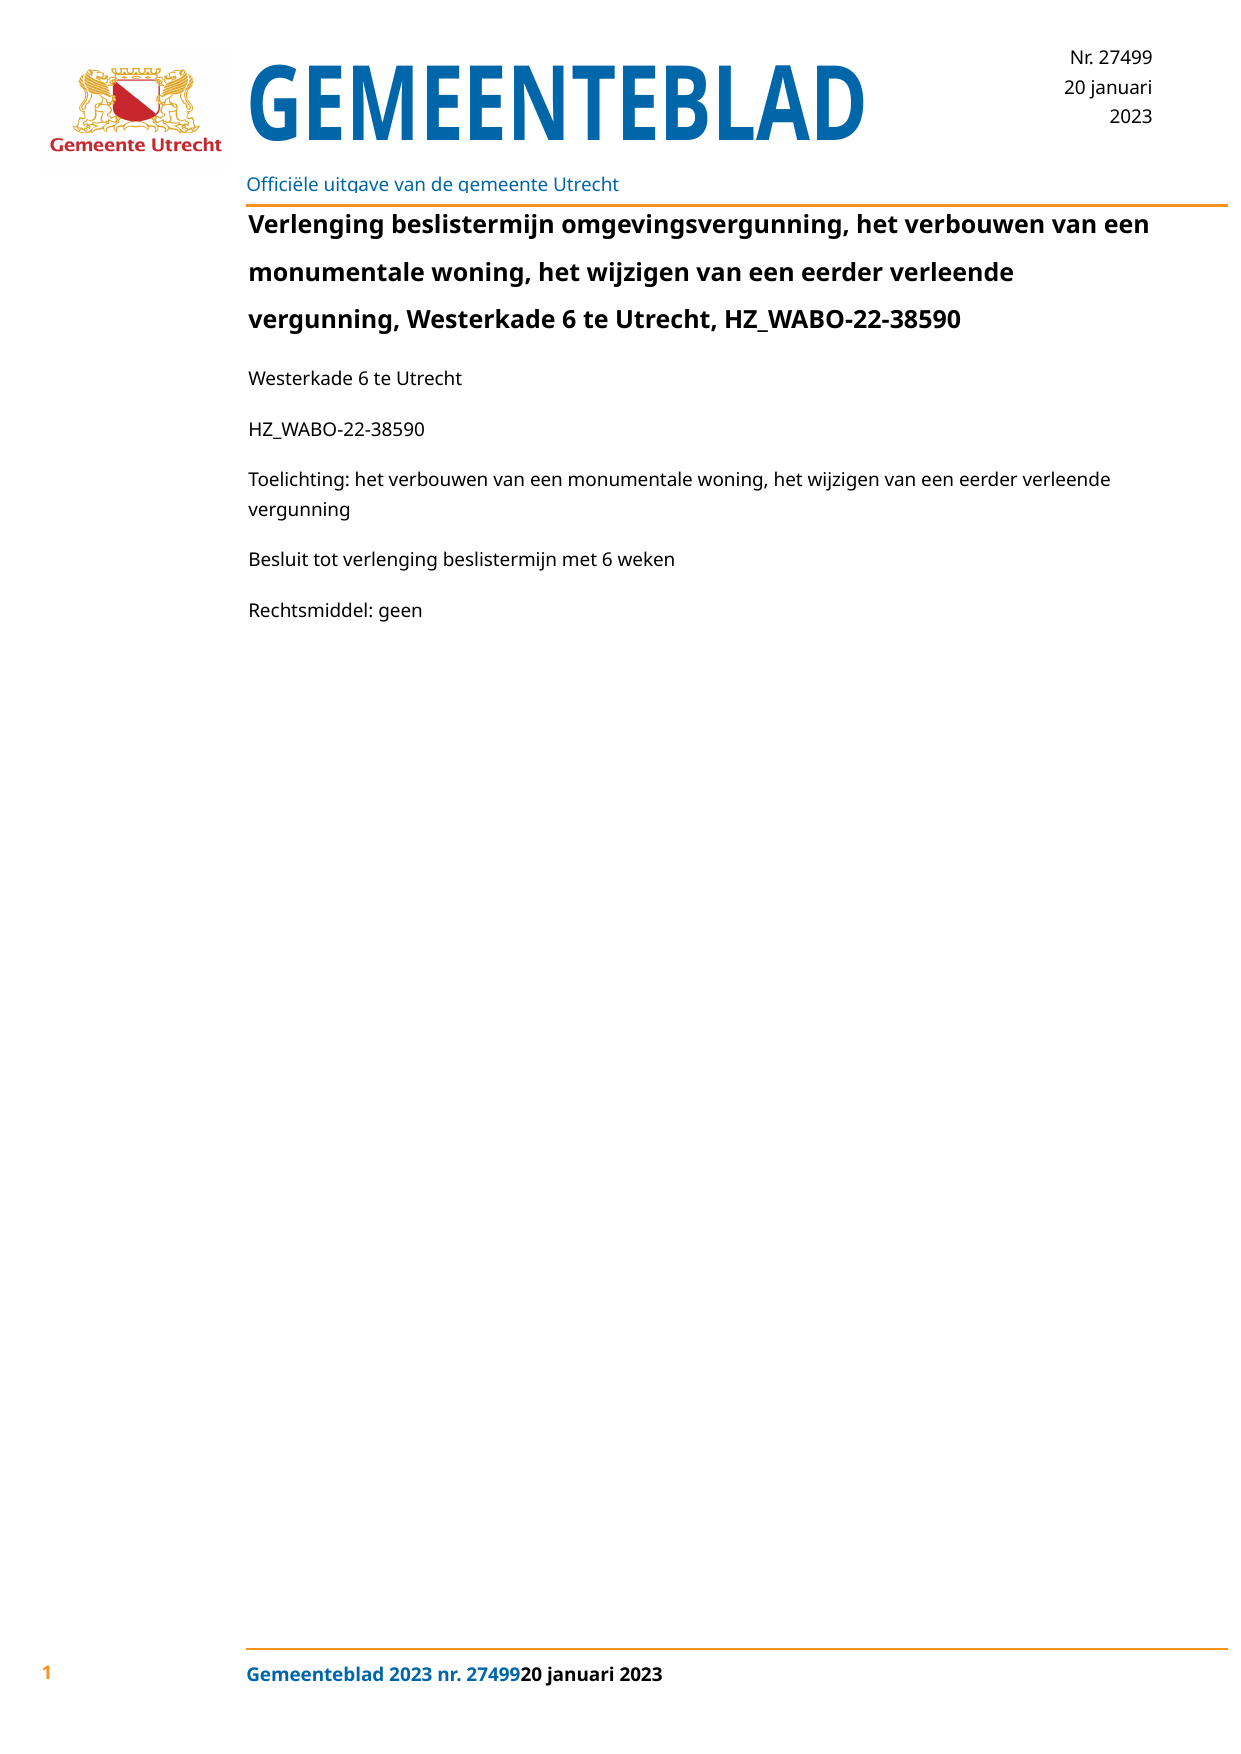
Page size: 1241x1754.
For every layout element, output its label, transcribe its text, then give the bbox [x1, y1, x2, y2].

text Toelichting: het verbouwen van een monumentale woning, het wijzigen van een eerder verleende vergunning [248, 466, 1152, 522]
text Verlenging beslistermijn omgevingsvergunning, het verbouwen van een monumentale woning, het wijzigen van een eerder verleende vergunning, Westerkade 6 te Utrecht, HZ_WABO-22-38590 [248, 207, 1152, 336]
text HZ_WABO-22-38590 [248, 416, 1152, 442]
picture [41, 47, 231, 172]
text Rechtsmiddel: geen [248, 597, 1152, 622]
text Westerkade 6 te Utrecht [248, 366, 1152, 391]
text Besluit tot verlenging beslistermijn met 6 weken [248, 546, 1152, 572]
